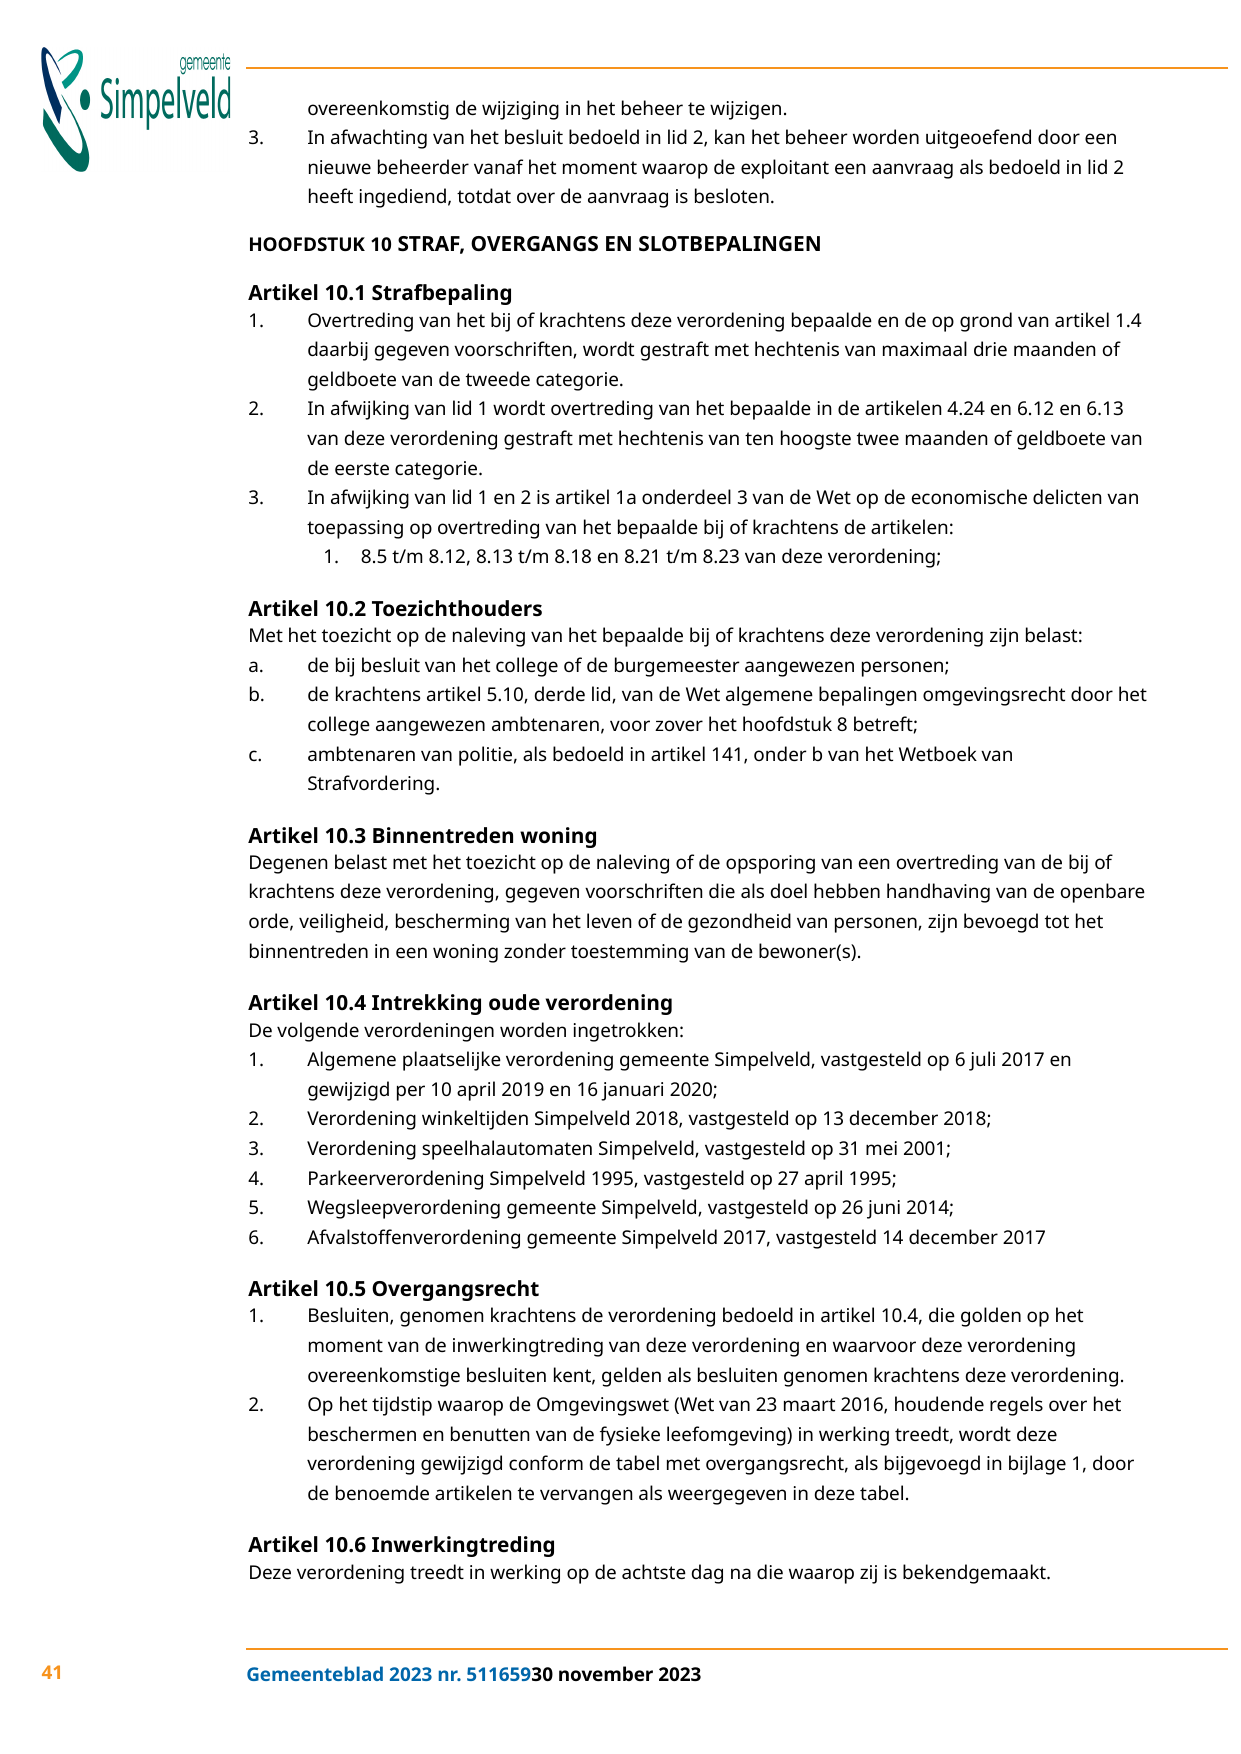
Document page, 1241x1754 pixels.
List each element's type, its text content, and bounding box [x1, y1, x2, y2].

text Met het toezicht op de naleving van het bepaalde bij of krachtens deze verordening zijn belast: [248, 622, 1152, 648]
list Overtreding van het bij of krachtens deze verordening bepaalde en de op grond van artikel 1.4 daarbij gegeven voorschriften, wordt gestraft met hechtenis van maximaal drie maanden of geldboete van de tweede categorie. [248, 307, 1152, 392]
text Deze verordening treedt in werking op de achtste dag na die waarop zij is bekendgemaakt. [248, 1559, 1152, 1585]
list Besluiten, genomen krachtens de verordening bedoeld in artikel 10.4, die golden op het moment van de inwerkingtreding van deze verordening en waarvoor deze verordening overeenkomstige besluiten kent, gelden als besluiten genomen krachtens deze verordening. [248, 1303, 1152, 1388]
list Parkeerverordening Simpelveld 1995, vastgesteld op 27 april 1995; [248, 1165, 1152, 1190]
text Degenen belast met het toezicht op de naleving of de opsporing van een overtreding van de bij of krachtens deze verordening, gegeven voorschriften die als doel hebben handhaving van de openbare orde, veiligheid, bescherming van het leven of de gezondheid van personen, zijn bevoegd tot het binnentreden in een woning zonder toestemming van de bewoner(s). [248, 849, 1152, 964]
list In afwachting van het besluit bedoeld in lid 2, kan het beheer worden uitgeoefend door een nieuwe beheerder vanaf het moment waarop de exploitant een aanvraag als bedoeld in lid 2 heeft ingediend, totdat over de aanvraag is besloten. [248, 124, 1152, 209]
list ambtenaren van politie, als bedoeld in artikel 141, onder b van het Wetboek van Strafvordering. [248, 741, 1152, 796]
text Artikel 10.6 Inwerkingtreding [248, 1531, 1152, 1559]
list Algemene plaatselijke verordening gemeente Simpelveld, vastgesteld op 6 juli 2017 en gewijzigd per 10 april 2019 en 16 januari 2020; [248, 1046, 1152, 1102]
text HOOFDSTUK 10 STRAF, OVERGANGS EN SLOTBEPALINGEN [248, 229, 1152, 258]
text Artikel 10.2 Toezichthouders [248, 594, 1152, 622]
list Wegsleepverordening gemeente Simpelveld, vastgesteld op 26 juni 2014; [248, 1194, 1152, 1220]
list Afvalstoffenverordening gemeente Simpelveld 2017, vastgesteld 14 december 2017 [248, 1224, 1152, 1249]
list de krachtens artikel 5.10, derde lid, van de Wet algemene bepalingen omgevingsrecht door het college aangewezen ambtenaren, voor zover het hoofdstuk 8 betreft; [248, 682, 1152, 737]
list In afwijking van lid 1 en 2 is artikel 1a onderdeel 3 van de Wet op de economische delicten van toepassing op overtreding van het bepaalde bij of krachtens de artikelen: [248, 484, 1152, 540]
text Artikel 10.4 Intrekking oude verordening [248, 988, 1152, 1017]
list Verordening speelhalautomaten Simpelveld, vastgesteld op 31 mei 2001; [248, 1135, 1152, 1161]
picture [41, 47, 231, 172]
list Op het tijdstip waarop de Omgevingswet (Wet van 23 maart 2016, houdende regels over het beschermen en benutten van de fysieke leefomgeving) in werking treedt, wordt deze verordening gewijzigd conform de tabel met overgangsrecht, als bijgevoegd in bijlage 1, door de benoemde artikelen te vervangen als weergegeven in deze tabel. [248, 1391, 1152, 1506]
list overeenkomstig de wijziging in het beheer te wijzigen. [248, 95, 1152, 121]
list In afwijking van lid 1 wordt overtreding van het bepaalde in de artikelen 4.24 en 6.12 en 6.13 van deze verordening gestraft met hechtenis van ten hoogste twee maanden of geldboete van de eerste categorie. [248, 396, 1152, 481]
text Artikel 10.1 Strafbepaling [248, 278, 1152, 307]
list Verordening winkeltijden Simpelveld 2018, vastgesteld op 13 december 2018; [248, 1106, 1152, 1131]
text Artikel 10.3 Binnentreden woning [248, 821, 1152, 849]
text De volgende verordeningen worden ingetrokken: [248, 1017, 1152, 1042]
list de bij besluit van het college of de burgemeester aangewezen personen; [248, 652, 1152, 678]
text Artikel 10.5 Overgangsrecht [248, 1274, 1152, 1303]
list 8.5 t/m 8.12, 8.13 t/m 8.18 en 8.21 t/m 8.23 van deze verordening; [323, 543, 1152, 569]
